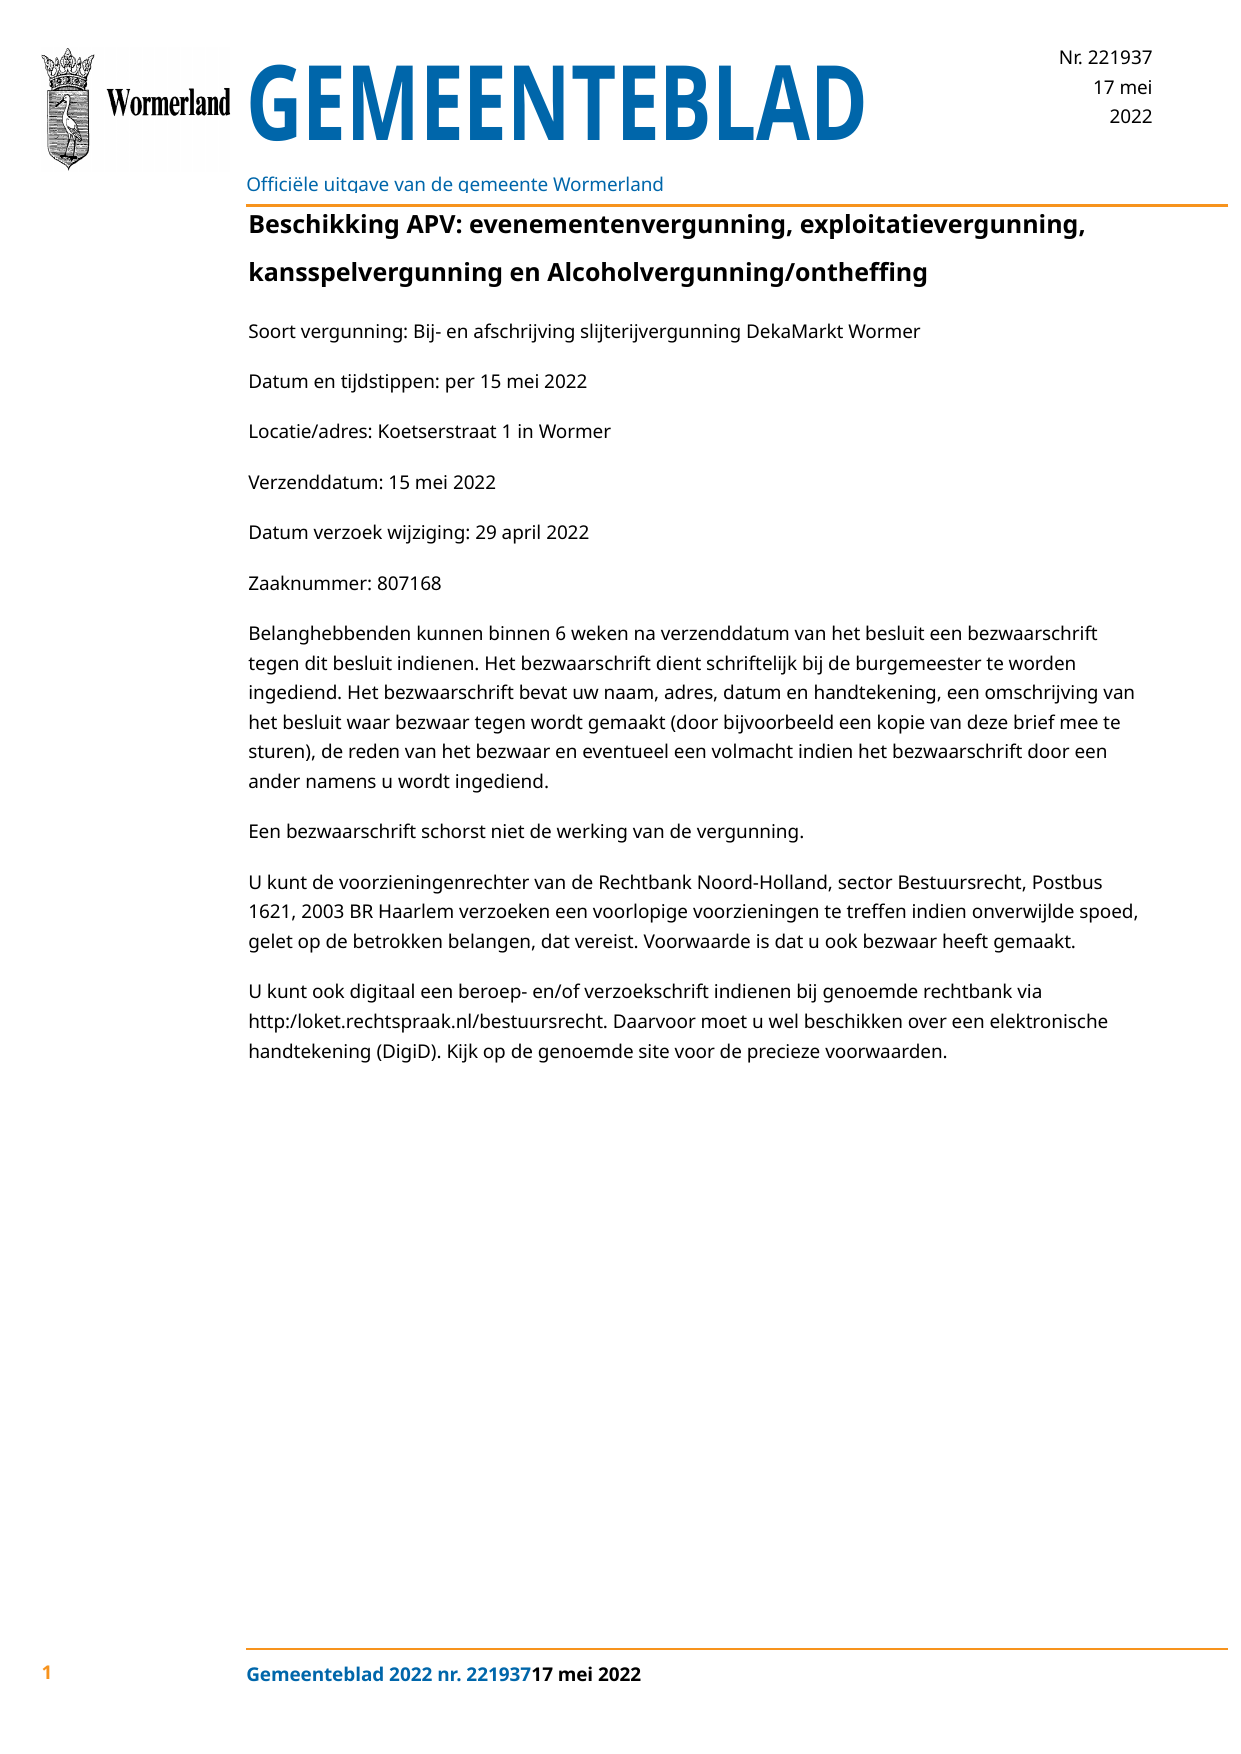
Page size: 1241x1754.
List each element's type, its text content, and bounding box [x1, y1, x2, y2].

text Zaaknummer: 807168 [248, 570, 1152, 596]
text U kunt ook digitaal een beroep- en/of verzoekschrift indienen bij genoemde rechtbank via http:/loket.rechtspraak.nl/bestuursrecht. Daarvoor moet u wel beschikken over een elektronische handtekening (DigiD). Kijk op de genoemde site voor de precieze voorwaarden. [248, 979, 1152, 1064]
text Belanghebbenden kunnen binnen 6 weken na verzenddatum van het besluit een bezwaarschrift tegen dit besluit indienen. Het bezwaarschrift dient schriftelijk bij de burgemeester te worden ingediend. Het bezwaarschrift bevat uw naam, adres, datum en handtekening, een omschrijving van het besluit waar bezwaar tegen wordt gemaakt (door bijvoorbeeld een kopie van deze brief mee te sturen), de reden van het bezwaar en eventueel een volmacht indien het bezwaarschrift door een ander namens u wordt ingediend. [248, 620, 1152, 794]
text Verzenddatum: 15 mei 2022 [248, 469, 1152, 495]
text U kunt de voorzieningenrechter van de Rechtbank Noord-Holland, sector Bestuursrecht, Postbus 1621, 2003 BR Haarlem verzoeken een voorlopige voorzieningen te treffen indien onverwijlde spoed, gelet op de betrokken belangen, dat vereist. Voorwaarde is dat u ook bezwaar heeft gemaakt. [248, 869, 1152, 954]
text Datum en tijdstippen: per 15 mei 2022 [248, 368, 1152, 394]
picture [41, 47, 231, 172]
text Locatie/adres: Koetserstraat 1 in Wormer [248, 419, 1152, 444]
text Datum verzoek wijziging: 29 april 2022 [248, 519, 1152, 545]
text Beschikking APV: evenementenvergunning, exploitatievergunning, kansspelvergunning en Alcoholvergunning/ontheffing [248, 207, 1152, 288]
text Een bezwaarschrift schorst niet de werking van de vergunning. [248, 819, 1152, 844]
text Soort vergunning: Bij- en afschrijving slijterijvergunning DekaMarkt Wormer [248, 318, 1152, 344]
